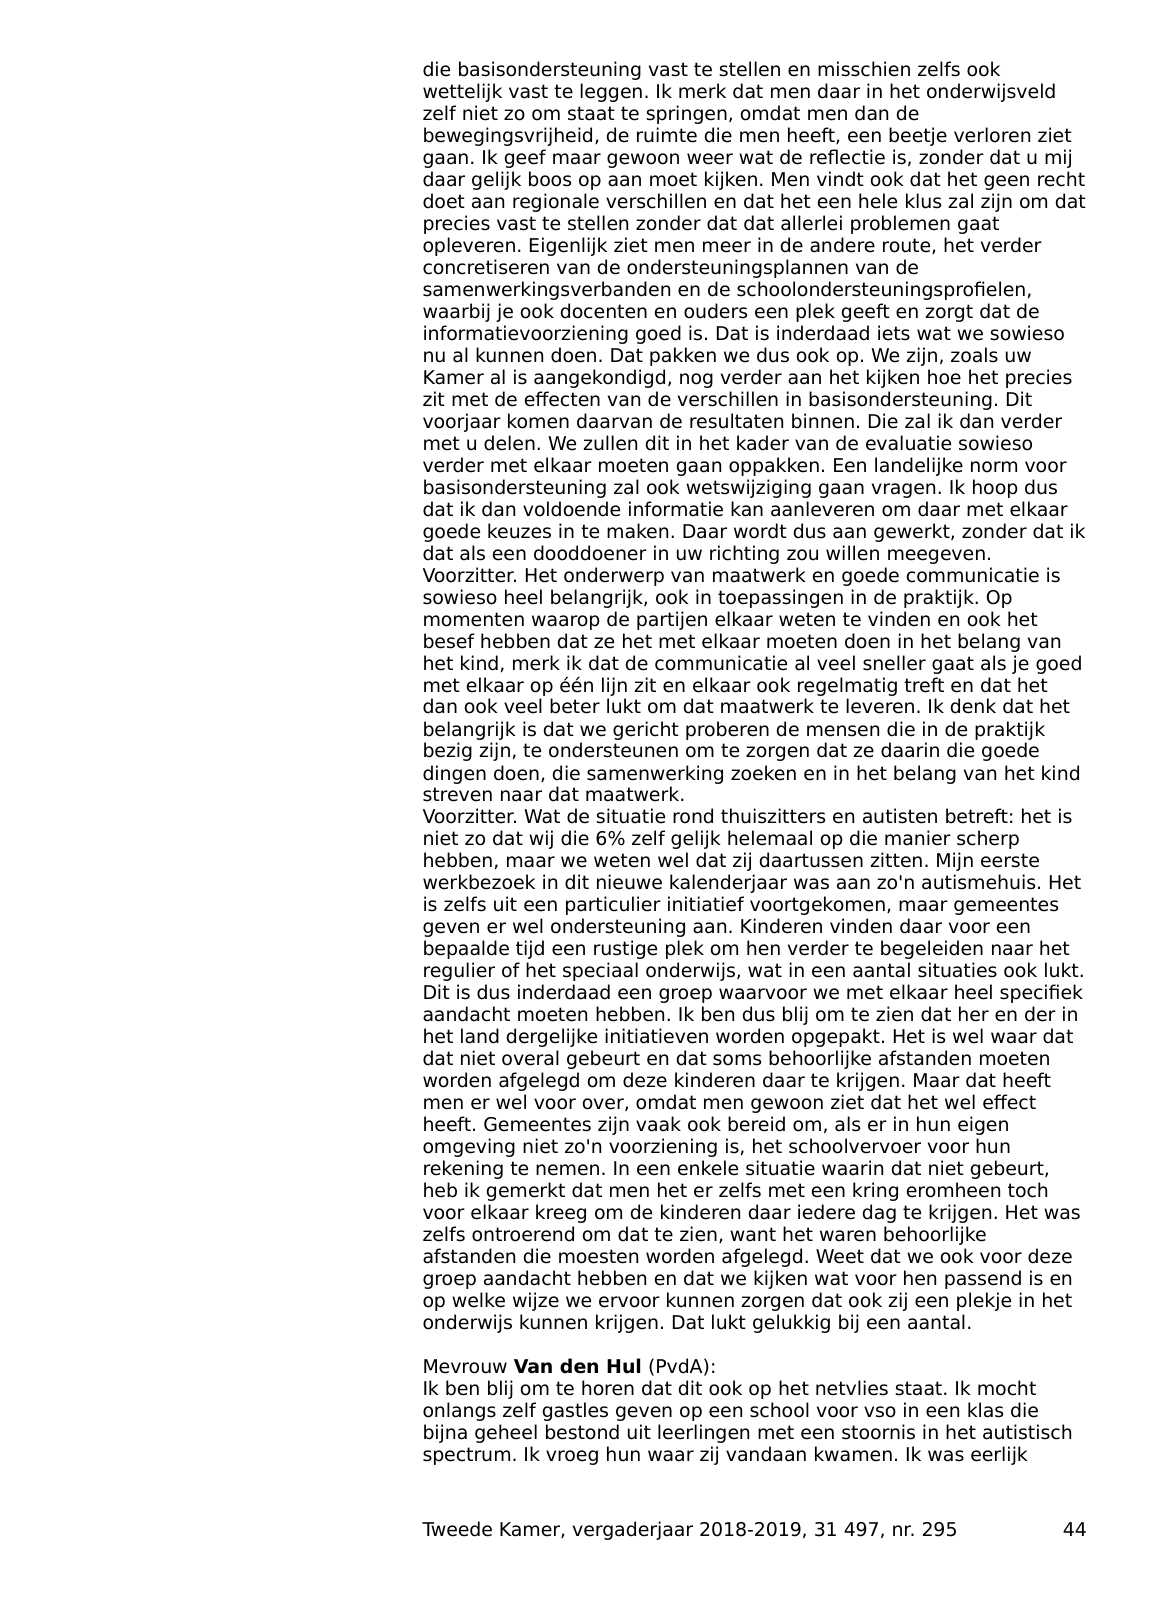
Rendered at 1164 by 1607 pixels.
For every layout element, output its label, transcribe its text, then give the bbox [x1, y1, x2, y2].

text Voorzitter. Het onderwerp van maatwerk en goede communicatie is sowieso heel belangrijk, ook in toepassingen in de praktijk. Op momenten waarop de partijen elkaar weten te vinden en ook het besef hebben dat ze het met elkaar moeten doen in het belang van het kind, merk ik dat de communicatie al veel sneller gaat als je goed met elkaar op één lijn zit en elkaar ook regelmatig treft en dat het dan ook veel beter lukt om dat maatwerk te leveren. Ik denk dat het belangrijk is dat we gericht proberen de mensen die in de praktijk bezig zijn, te ondersteunen om te zorgen dat ze daarin die goede dingen doen, die samenwerking zoeken en in het belang van het kind streven naar dat maatwerk. [422, 564, 1087, 806]
text die basisondersteuning vast te stellen en misschien zelfs ook wettelijk vast te leggen. Ik merk dat men daar in het onderwijsveld zelf niet zo om staat te springen, omdat men dan de bewegingsvrijheid, de ruimte die men heeft, een beetje verloren ziet gaan. Ik geef maar gewoon weer wat de reflectie is, zonder dat u mij daar gelijk boos op aan moet kijken. Men vindt ook dat het geen recht doet aan regionale verschillen en dat het een hele klus zal zijn om dat precies vast te stellen zonder dat dat allerlei problemen gaat opleveren. Eigenlijk ziet men meer in de andere route, het verder concretiseren van de ondersteuningsplannen van de samenwerkingsverbanden en de schoolondersteuningsprofielen, waarbij je ook docenten en ouders een plek geeft en zorgt dat de informatievoorziening goed is. Dat is inderdaad iets wat we sowieso nu al kunnen doen. Dat pakken we dus ook op. We zijn, zoals uw Kamer al is aangekondigd, nog verder aan het kijken hoe het precies zit met de effecten van de verschillen in basisondersteuning. Dit voorjaar komen daarvan de resultaten binnen. Die zal ik dan verder met u delen. We zullen dit in het kader van de evaluatie sowieso verder met elkaar moeten gaan oppakken. Een landelijke norm voor basisondersteuning zal ook wetswijziging gaan vragen. Ik hoop dus dat ik dan voldoende informatie kan aanleveren om daar met elkaar goede keuzes in te maken. Daar wordt dus aan gewerkt, zonder dat ik dat als een dooddoener in uw richting zou willen meegeven. [422, 59, 1087, 564]
text Voorzitter. Wat de situatie rond thuiszitters en autisten betreft: het is niet zo dat wij die 6% zelf gelijk helemaal op die manier scherp hebben, maar we weten wel dat zij daartussen zitten. Mijn eerste werkbezoek in dit nieuwe kalenderjaar was aan zo'n autismehuis. Het is zelfs uit een particulier initiatief voortgekomen, maar gemeentes geven er wel ondersteuning aan. Kinderen vinden daar voor een bepaalde tijd een rustige plek om hen verder te begeleiden naar het regulier of het speciaal onderwijs, wat in een aantal situaties ook lukt. Dit is dus inderdaad een groep waarvoor we met elkaar heel specifiek aandacht moeten hebben. Ik ben dus blij om te zien dat her en der in het land dergelijke initiatieven worden opgepakt. Het is wel waar dat dat niet overal gebeurt en dat soms behoorlijke afstanden moeten worden afgelegd om deze kinderen daar te krijgen. Maar dat heeft men er wel voor over, omdat men gewoon ziet dat het wel effect heeft. Gemeentes zijn vaak ook bereid om, als er in hun eigen omgeving niet zo'n voorziening is, het schoolvervoer voor hun rekening te nemen. In een enkele situatie waarin dat niet gebeurt, heb ik gemerkt dat men het er zelfs met een kring eromheen toch voor elkaar kreeg om de kinderen daar iedere dag te krijgen. Het was zelfs ontroerend om dat te zien, want het waren behoorlijke afstanden die moesten worden afgelegd. Weet dat we ook voor deze groep aandacht hebben en dat we kijken wat voor hen passend is en op welke wijze we ervoor kunnen zorgen dat ook zij een plekje in het onderwijs kunnen krijgen. Dat lukt gelukkig bij een aantal. [422, 806, 1087, 1334]
text Mevrouw Van den Hul (PvdA): [422, 1356, 1087, 1378]
text Ik ben blij om te horen dat dit ook op het netvlies staat. Ik mocht onlangs zelf gastles geven op een school voor vso in een klas die bijna geheel bestond uit leerlingen met een stoornis in het autistisch spectrum. Ik vroeg hun waar zij vandaan kwamen. Ik was eerlijk [422, 1378, 1087, 1466]
